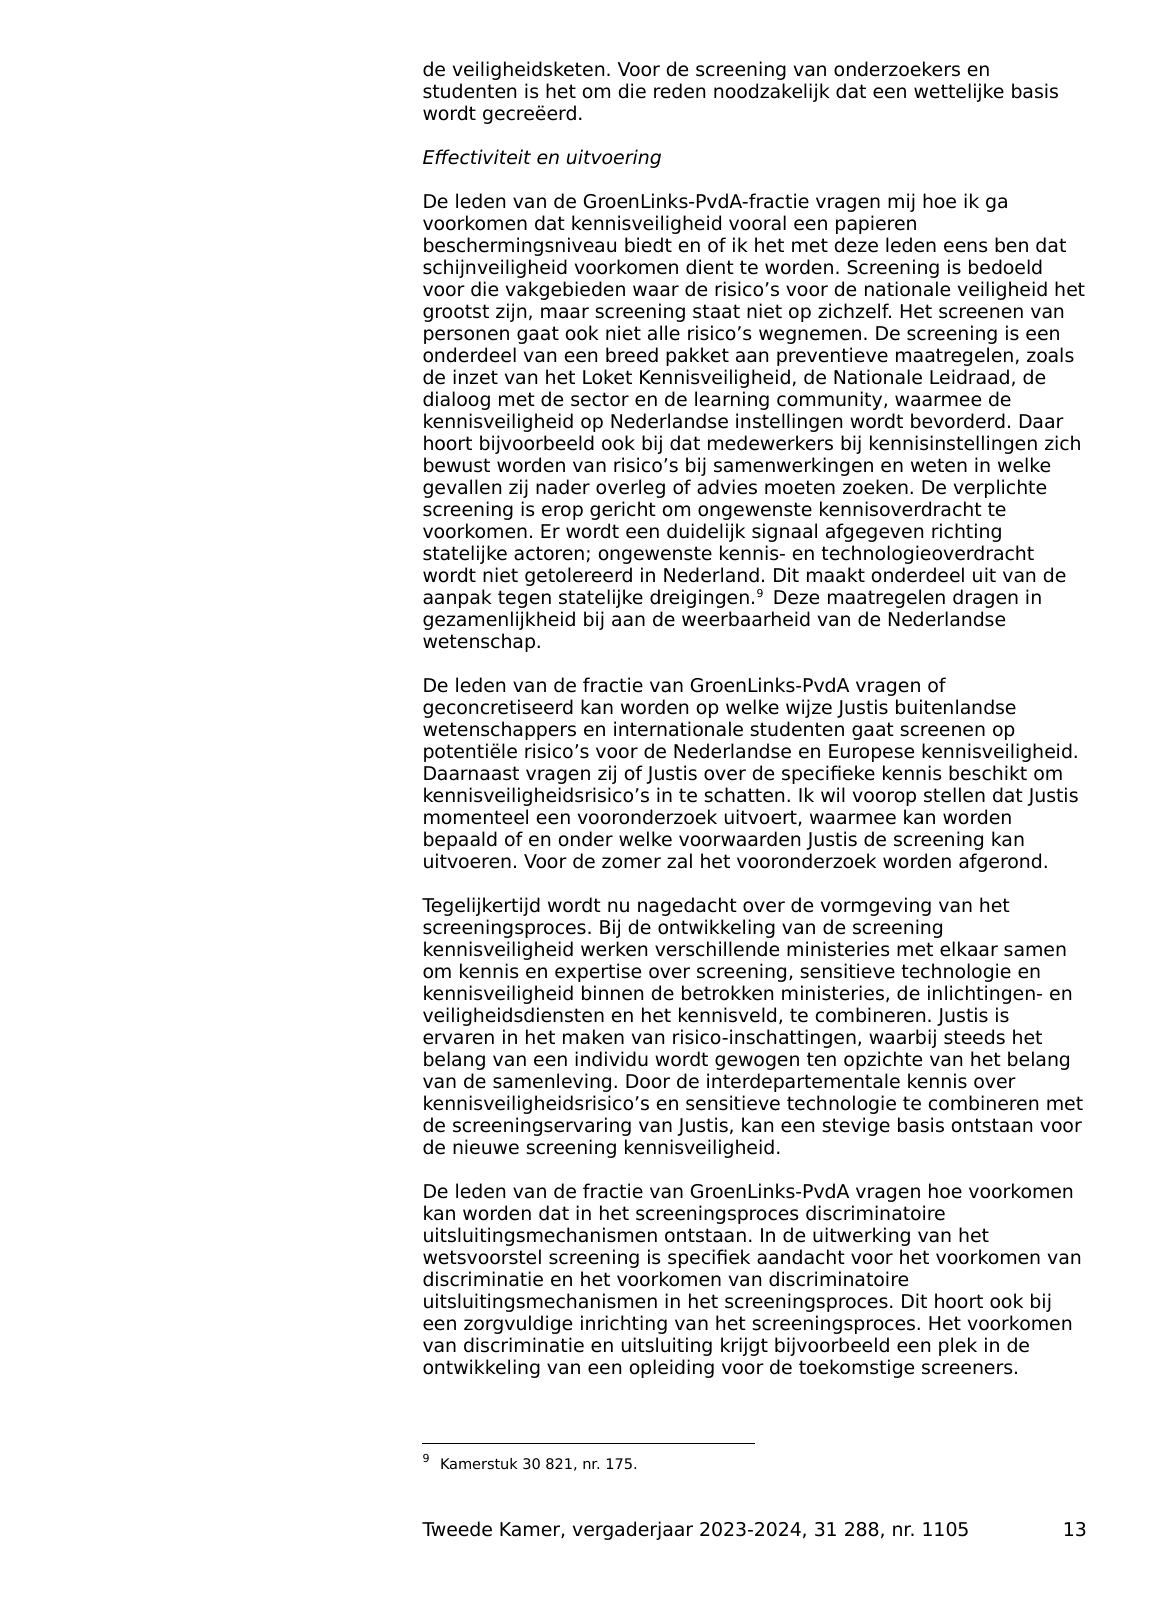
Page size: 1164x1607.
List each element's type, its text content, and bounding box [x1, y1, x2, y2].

text De leden van de GroenLinks-PvdA-fractie vragen mij hoe ik ga voorkomen dat kennisveiligheid vooral een papieren beschermingsniveau biedt en of ik het met deze leden eens ben dat schijnveiligheid voorkomen dient te worden. Screening is bedoeld voor die vakgebieden waar de risico’s voor de nationale veiligheid het grootst zijn, maar screening staat niet op zichzelf. Het screenen van personen gaat ook niet alle risico’s wegnemen. De screening is een onderdeel van een breed pakket aan preventieve maatregelen, zoals de inzet van het Loket Kennisveiligheid, de Nationale Leidraad, de dialoog met de sector en de learning community, waarmee de kennisveiligheid op Nederlandse instellingen wordt bevorderd. Daar hoort bijvoorbeeld ook bij dat medewerkers bij kennisinstellingen zich bewust worden van risico’s bij samenwerkingen en weten in welke gevallen zij nader overleg of advies moeten zoeken. De verplichte screening is erop gericht om ongewenste kennisoverdracht te voorkomen. Er wordt een duidelijk signaal afgegeven richting statelijke actoren; ongewenste kennis- en technologieoverdracht wordt niet getolereerd in Nederland. Dit maakt onderdeel uit van de aanpak tegen statelijke dreigingen. Deze maatregelen dragen in gezamenlijkheid bij aan de weerbaarheid van de Nederlandse wetenschap. [422, 191, 1087, 653]
text Tegelijkertijd wordt nu nagedacht over de vormgeving van het screeningsproces. Bij de ontwikkeling van de screening kennisveiligheid werken verschillende ministeries met elkaar samen om kennis en expertise over screening, sensitieve technologie en kennisveiligheid binnen de betrokken ministeries, de inlichtingen- en veiligheidsdiensten en het kennisveld, te combineren. Justis is ervaren in het maken van risico-inschattingen, waarbij steeds het belang van een individu wordt gewogen ten opzichte van het belang van de samenleving. Door de interdepartementale kennis over kennisveiligheidsrisico’s en sensitieve technologie te combineren met de screeningservaring van Justis, kan een stevige basis ontstaan voor de nieuwe screening kennisveiligheid. [422, 895, 1087, 1159]
text De leden van de fractie van GroenLinks-PvdA vragen of geconcretiseerd kan worden op welke wijze Justis buitenlandse wetenschappers en internationale studenten gaat screenen op potentiële risico’s voor de Nederlandse en Europese kennisveiligheid. Daarnaast vragen zij of Justis over de specifieke kennis beschikt om kennisveiligheidsrisico’s in te schatten. Ik wil voorop stellen dat Justis momenteel een vooronderzoek uitvoert, waarmee kan worden bepaald of en onder welke voorwaarden Justis de screening kan uitvoeren. Voor de zomer zal het vooronderzoek worden afgerond. [422, 675, 1087, 873]
text de veiligheidsketen. Voor de screening van onderzoekers en studenten is het om die reden noodzakelijk dat een wettelijke basis wordt gecreëerd. [422, 59, 1087, 125]
text De leden van de fractie van GroenLinks-PvdA vragen hoe voorkomen kan worden dat in het screeningsproces discriminatoire uitsluitingsmechanismen ontstaan. In de uitwerking van het wetsvoorstel screening is specifiek aandacht voor het voorkomen van discriminatie en het voorkomen van discriminatoire uitsluitingsmechanismen in het screeningsproces. Dit hoort ook bij een zorgvuldige inrichting van het screeningsproces. Het voorkomen van discriminatie en uitsluiting krijgt bijvoorbeeld een plek in de ontwikkeling van een opleiding voor de toekomstige screeners. [422, 1181, 1087, 1379]
text Kamerstuk 30 821, nr. 175. [422, 1452, 1087, 1474]
subtitle Effectiviteit en uitvoering [422, 147, 1087, 169]
